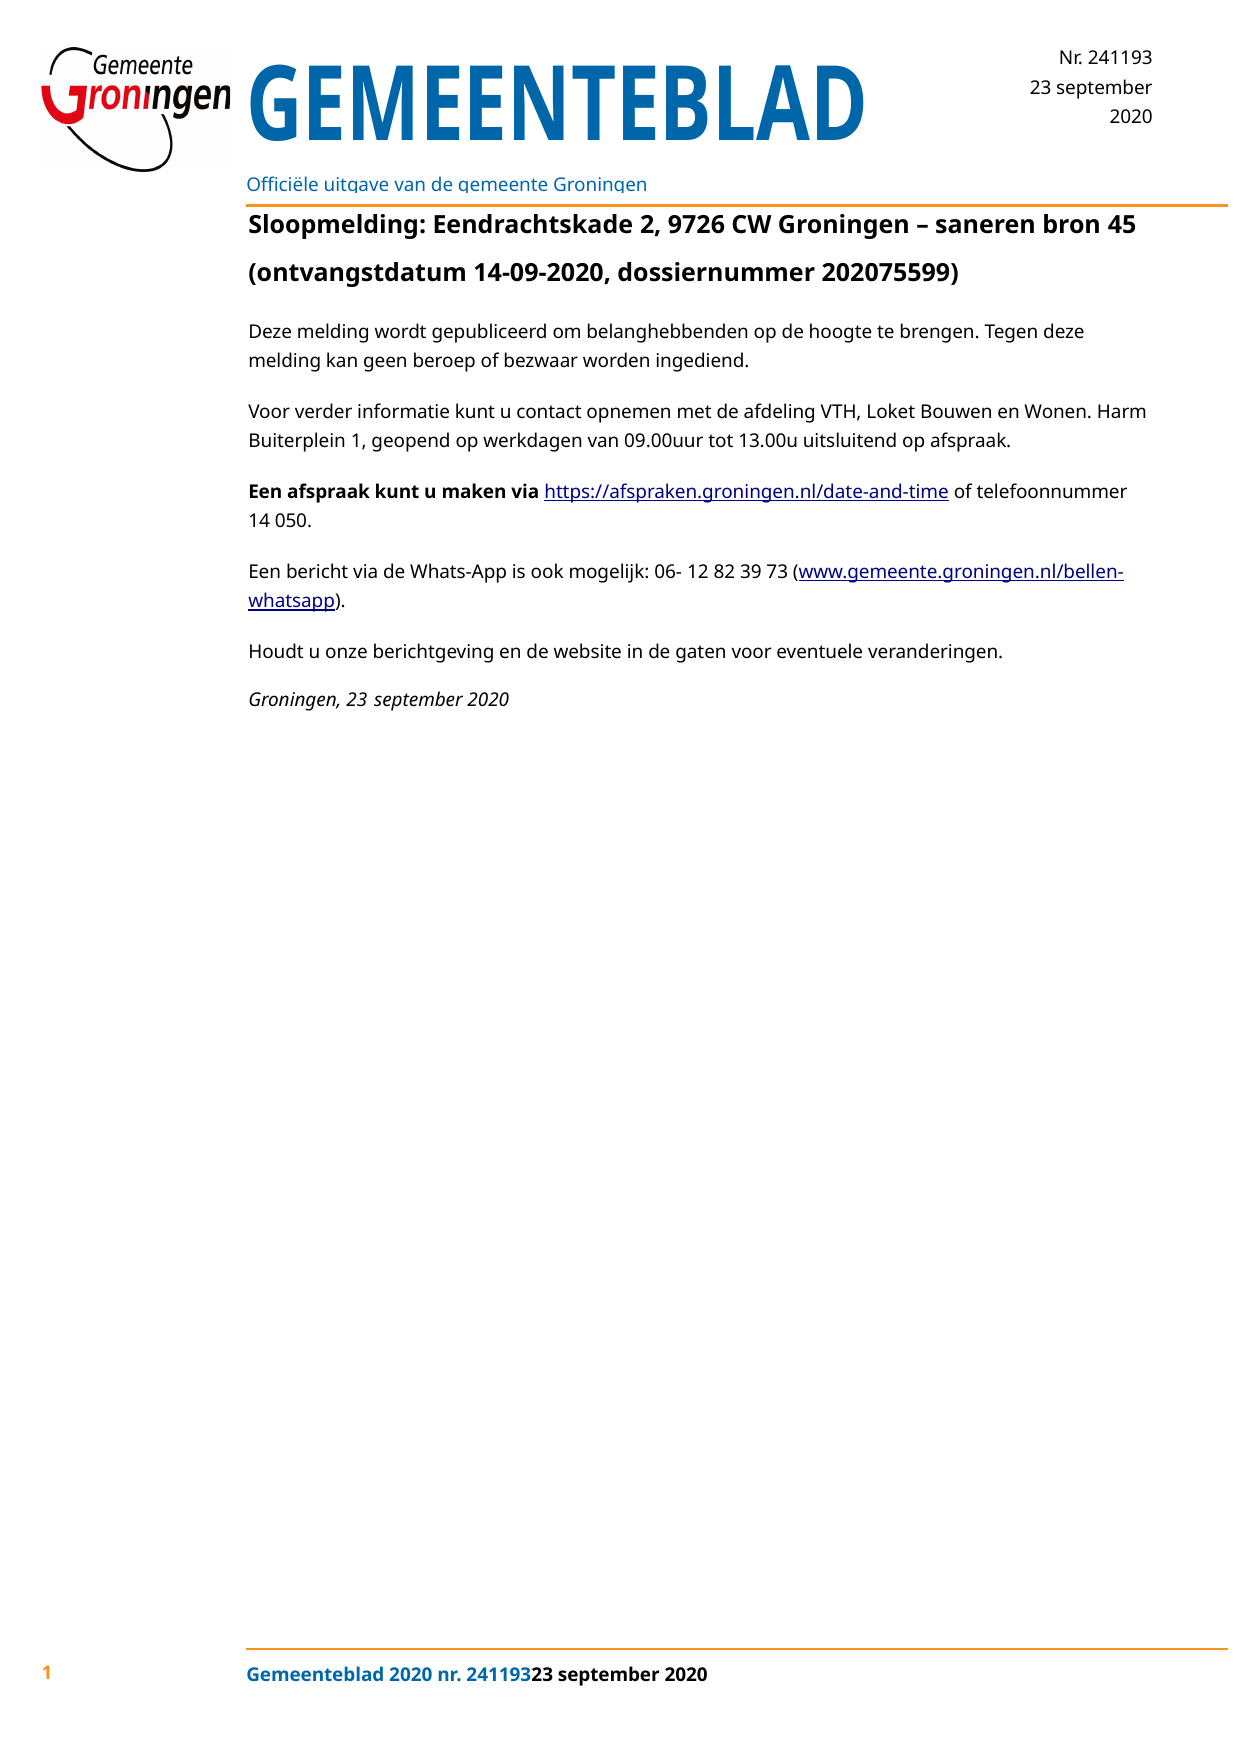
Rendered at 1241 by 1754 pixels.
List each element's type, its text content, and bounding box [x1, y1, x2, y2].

text Groningen, 23 september 2020 [248, 686, 1152, 711]
text Houdt u onze berichtgeving en de website in de gaten voor eventuele veranderingen. [248, 638, 1152, 664]
text Een bericht via de Whats-App is ook mogelijk: 06- 12 82 39 73 (www.gemeente.groningen.nl/bellen-whatsapp). [248, 558, 1152, 613]
text Deze melding wordt gepubliceerd om belanghebbenden op de hoogte te brengen. Tegen deze melding kan geen beroep of bezwaar worden ingediend. [248, 318, 1152, 373]
text Een afspraak kunt u maken via https://afspraken.groningen.nl/date-and-time of telefoonnummer 14 050. [248, 478, 1152, 533]
text Voor verder informatie kunt u contact opnemen met de afdeling VTH, Loket Bouwen en Wonen. Harm Buiterplein 1, geopend op werkdagen van 09.00uur tot 13.00u uitsluitend op afspraak. [248, 398, 1152, 453]
text Sloopmelding: Eendrachtskade 2, 9726 CW Groningen – saneren bron 45 (ontvangstdatum 14-09-2020, dossiernummer 202075599) [248, 207, 1152, 288]
picture [41, 47, 231, 172]
